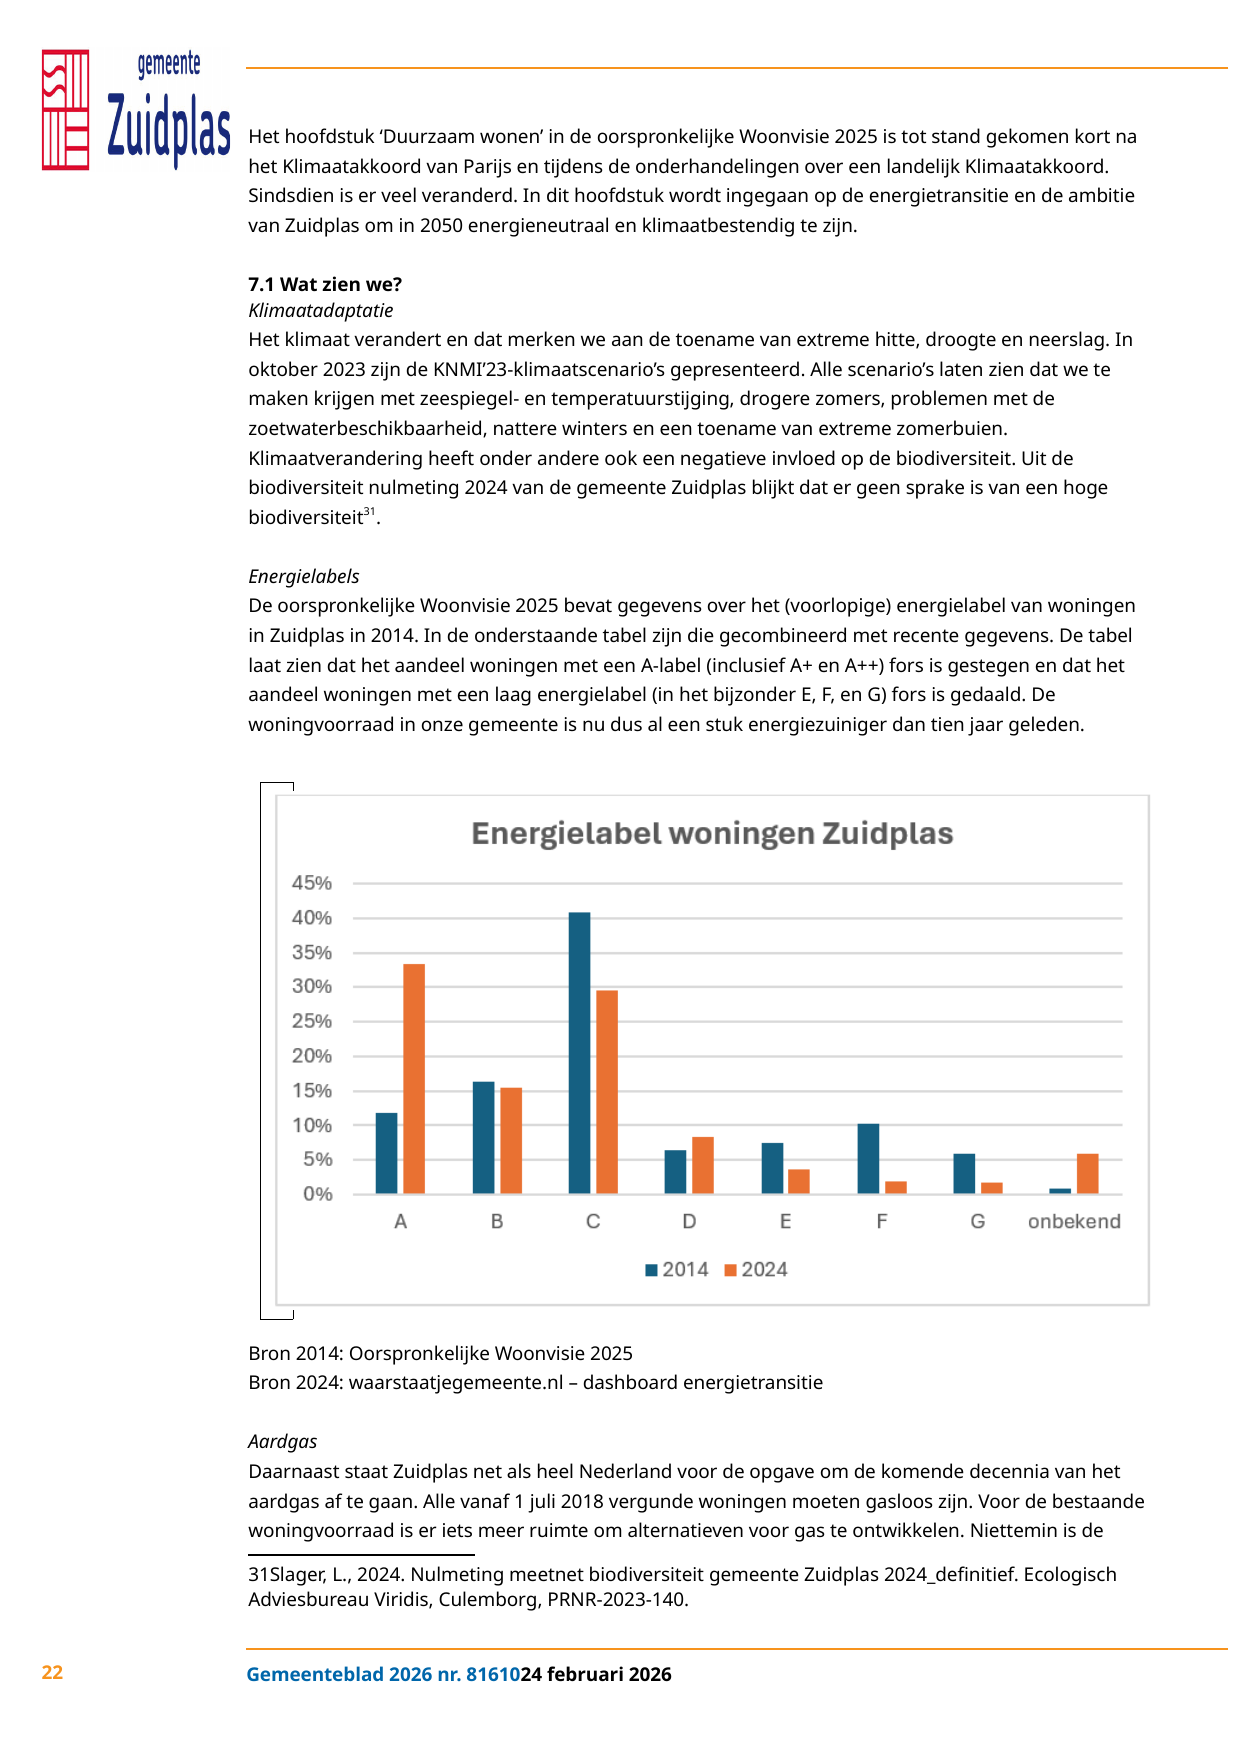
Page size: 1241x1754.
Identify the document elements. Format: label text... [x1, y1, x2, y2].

text Aardgas [248, 1429, 1152, 1454]
picture [41, 47, 231, 172]
text Energielabels [248, 563, 1152, 589]
text Daarnaast staat Zuidplas net als heel Nederland voor de opgave om de komende decennia van het aardgas af te gaan. Alle vanaf 1 juli 2018 vergunde woningen moeten gasloos zijn. Voor de bestaande woningvoorraad is er iets meer ruimte om alternatieven voor gas te ontwikkelen. Niettemin is de [248, 1458, 1152, 1543]
text Bron 2014: Oorspronkelijke Woonvisie 2025 [248, 1340, 1152, 1366]
text De oorspronkelijke Woonvisie 2025 bevat gegevens over het (voorlopige) energielabel van woningen in Zuidplas in 2014. In de onderstaande tabel zijn die gecombineerd met recente gegevens. De tabel laat zien dat het aandeel woningen met een A-label (inclusief A+ en A++) fors is gestegen en dat het aandeel woningen met een laag energielabel (in het bijzonder E, F, en G) fors is gedaald. De woningvoorraad in onze gemeente is nu dus al een stuk energiezuiniger dan tien jaar geleden. [248, 593, 1152, 737]
text Het klimaat verandert en dat merken we aan de toename van extreme hitte, droogte en neerslag. In oktober 2023 zijn de KNMI’23-klimaatscenario’s gepresenteerd. Alle scenario’s laten zien dat we te maken krijgen met zeespiegel- en temperatuurstijging, drogere zomers, problemen met de zoetwaterbeschikbaarheid, nattere winters en een toename van extreme zomerbuien. Klimaatverandering heeft onder andere ook een negatieve invloed op de biodiversiteit. Uit de biodiversiteit nulmeting 2024 van de gemeente Zuidplas blijkt dat er geen sprake is van een hoge biodiversiteit. [248, 326, 1152, 530]
text Klimaatadaptatie [248, 297, 1152, 323]
text Slager, L., 2024. Nulmeting meetnet biodiversiteit gemeente Zuidplas 2024_definitief. Ecologisch Adviesbureau Viridis, Culemborg, PRNR-2023-140. [248, 1561, 1152, 1612]
picture [268, 791, 1155, 1310]
text Bron 2024: waarstaatjegemeente.nl – dashboard energietransitie [248, 1369, 1152, 1395]
text 7.1 Wat zien we? [248, 271, 1152, 297]
text Het hoofdstuk ‘Duurzaam wonen’ in de oorspronkelijke Woonvisie 2025 is tot stand gekomen kort na het Klimaatakkoord van Parijs en tijdens de onderhandelingen over een landelijk Klimaatakkoord. Sindsdien is er veel veranderd. In dit hoofdstuk wordt ingegaan op de energietransitie en de ambitie van Zuidplas om in 2050 energieneutraal en klimaatbestendig te zijn. [248, 123, 1152, 238]
